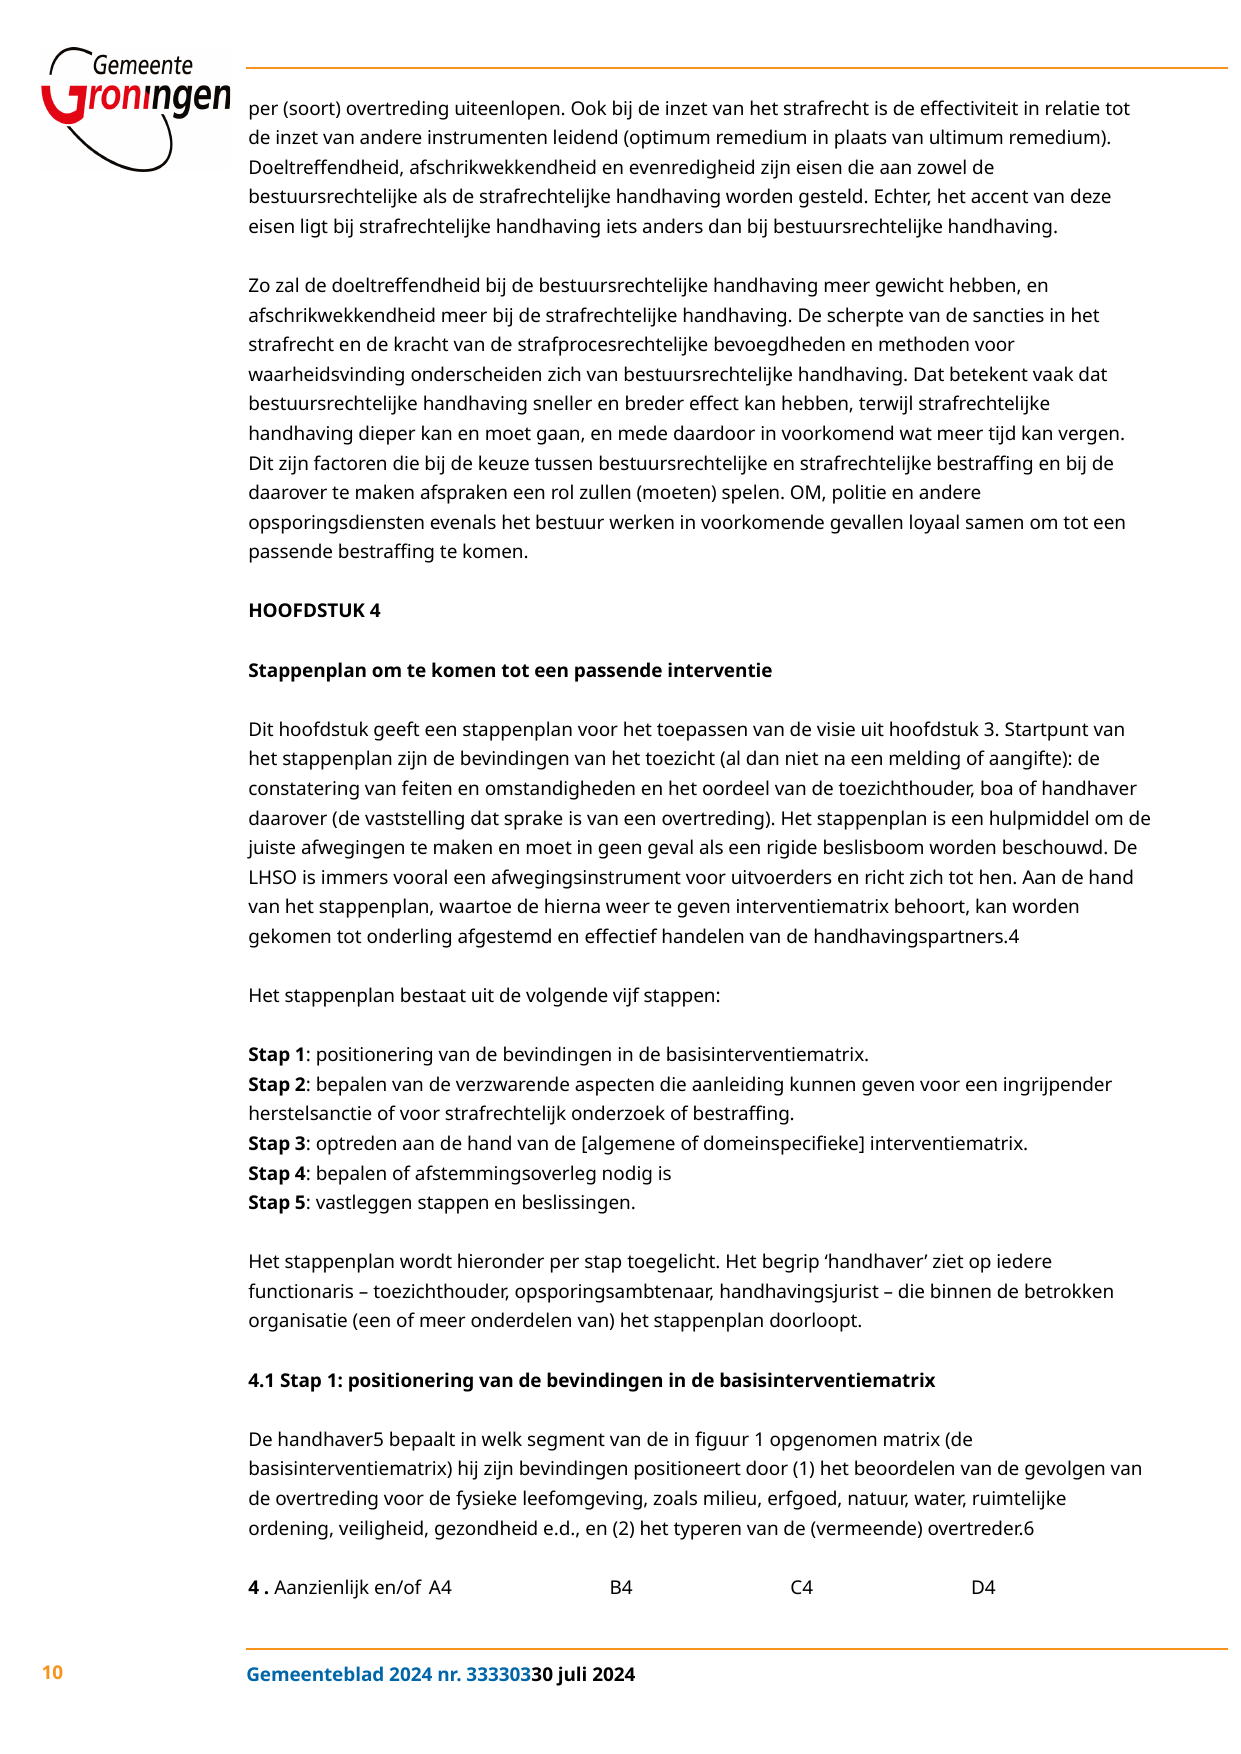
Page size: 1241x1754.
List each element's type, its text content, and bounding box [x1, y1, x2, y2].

table_header A4 [429, 1574, 609, 1600]
text Stappenplan om te komen tot een passende interventie [248, 657, 1152, 683]
text 4.1 Stap 1: positionering van de bevindingen in de basisinterventiematrix [248, 1367, 1152, 1393]
text HOOFDSTUK 4 [248, 598, 1152, 623]
text Zo zal de doeltreffendheid bij de bestuursrechtelijke handhaving meer gewicht hebben, en afschrikwekkendheid meer bij de strafrechtelijke handhaving. De scherpte van de sancties in het strafrecht en de kracht van de strafprocesrechtelijke bevoegdheden en methoden voor waarheidsvinding onderscheiden zich van bestuursrechtelijke handhaving. Dat betekent vaak dat bestuursrechtelijke handhaving sneller en breder effect kan hebben, terwijl strafrechtelijke handhaving dieper kan en moet gaan, en mede daardoor in voorkomend wat meer tijd kan vergen. Dit zijn factoren die bij de keuze tussen bestuursrechtelijke en strafrechtelijke bestraffing en bij de daarover te maken afspraken een rol zullen (moeten) spelen. OM, politie en andere opsporingsdiensten evenals het bestuur werken in voorkomende gevallen loyaal samen om tot een passende bestraffing te komen. [248, 272, 1152, 564]
text Het stappenplan wordt hieronder per stap toegelicht. Het begrip ‘handhaver’ ziet op iedere functionaris – toezichthouder, opsporingsambtenaar, handhavingsjurist – die binnen de betrokken organisatie (een of meer onderdelen van) het stappenplan doorloopt. [248, 1248, 1152, 1333]
table_header D4 [971, 1574, 1152, 1600]
text De handhaver5 bepaalt in welk segment van de in figuur 1 opgenomen matrix (de basisinterventiematrix) hij zijn bevindingen positioneert door (1) het beoordelen van de gevolgen van de overtreding voor de fysieke leefomgeving, zoals milieu, erfgoed, natuur, water, ruimtelijke ordening, veiligheid, gezondheid e.d., en (2) het typeren van de (vermeende) overtreder.6 [248, 1426, 1152, 1541]
picture [41, 47, 231, 172]
text Stap 2: bepalen van de verzwarende aspecten die aanleiding kunnen geven voor een ingrijpender herstelsanctie of voor strafrechtelijk onderzoek of bestraffing. [248, 1071, 1152, 1126]
text per (soort) overtreding uiteenlopen. Ook bij de inzet van het strafrecht is de effectiviteit in relatie tot de inzet van andere instrumenten leidend (optimum remedium in plaats van ultimum remedium). Doeltreffendheid, afschrikwekkendheid en evenredigheid zijn eisen die aan zowel de bestuursrechtelijke als de strafrechtelijke handhaving worden gesteld. Echter, het accent van deze eisen ligt bij strafrechtelijke handhaving iets anders dan bij bestuursrechtelijke handhaving. [248, 95, 1152, 239]
text Stap 5: vastleggen stappen en beslissingen. [248, 1189, 1152, 1215]
text Het stappenplan bestaat uit de volgende vijf stappen: [248, 982, 1152, 1008]
text Dit hoofdstuk geeft een stappenplan voor het toepassen van de visie uit hoofdstuk 3. Startpunt van het stappenplan zijn de bevindingen van het toezicht (al dan niet na een melding of aangifte): de constatering van feiten en omstandigheden en het oordeel van de toezichthouder, boa of handhaver daarover (de vaststelling dat sprake is van een overtreding). Het stappenplan is een hulpmiddel om de juiste afwegingen te maken en moet in geen geval als een rigide beslisboom worden beschouwd. De LHSO is immers vooral een afwegingsinstrument voor uitvoerders en richt zich tot hen. Aan de hand van het stappenplan, waartoe de hierna weer te geven interventiematrix behoort, kan worden gekomen tot onderling afgestemd en effectief handelen van de handhavingspartners.4 [248, 716, 1152, 949]
text Stap 1: positionering van de bevindingen in de basisinterventiematrix. [248, 1041, 1152, 1067]
table_header C4 [790, 1574, 971, 1600]
text Stap 3: optreden aan de hand van de [algemene of domeinspecifieke] interventiematrix. [248, 1130, 1152, 1156]
text Stap 4: bepalen of afstemmingsoverleg nodig is [248, 1160, 1152, 1186]
table_header 4 . Aanzienlijk en/of [248, 1574, 429, 1600]
table_header B4 [609, 1574, 790, 1600]
